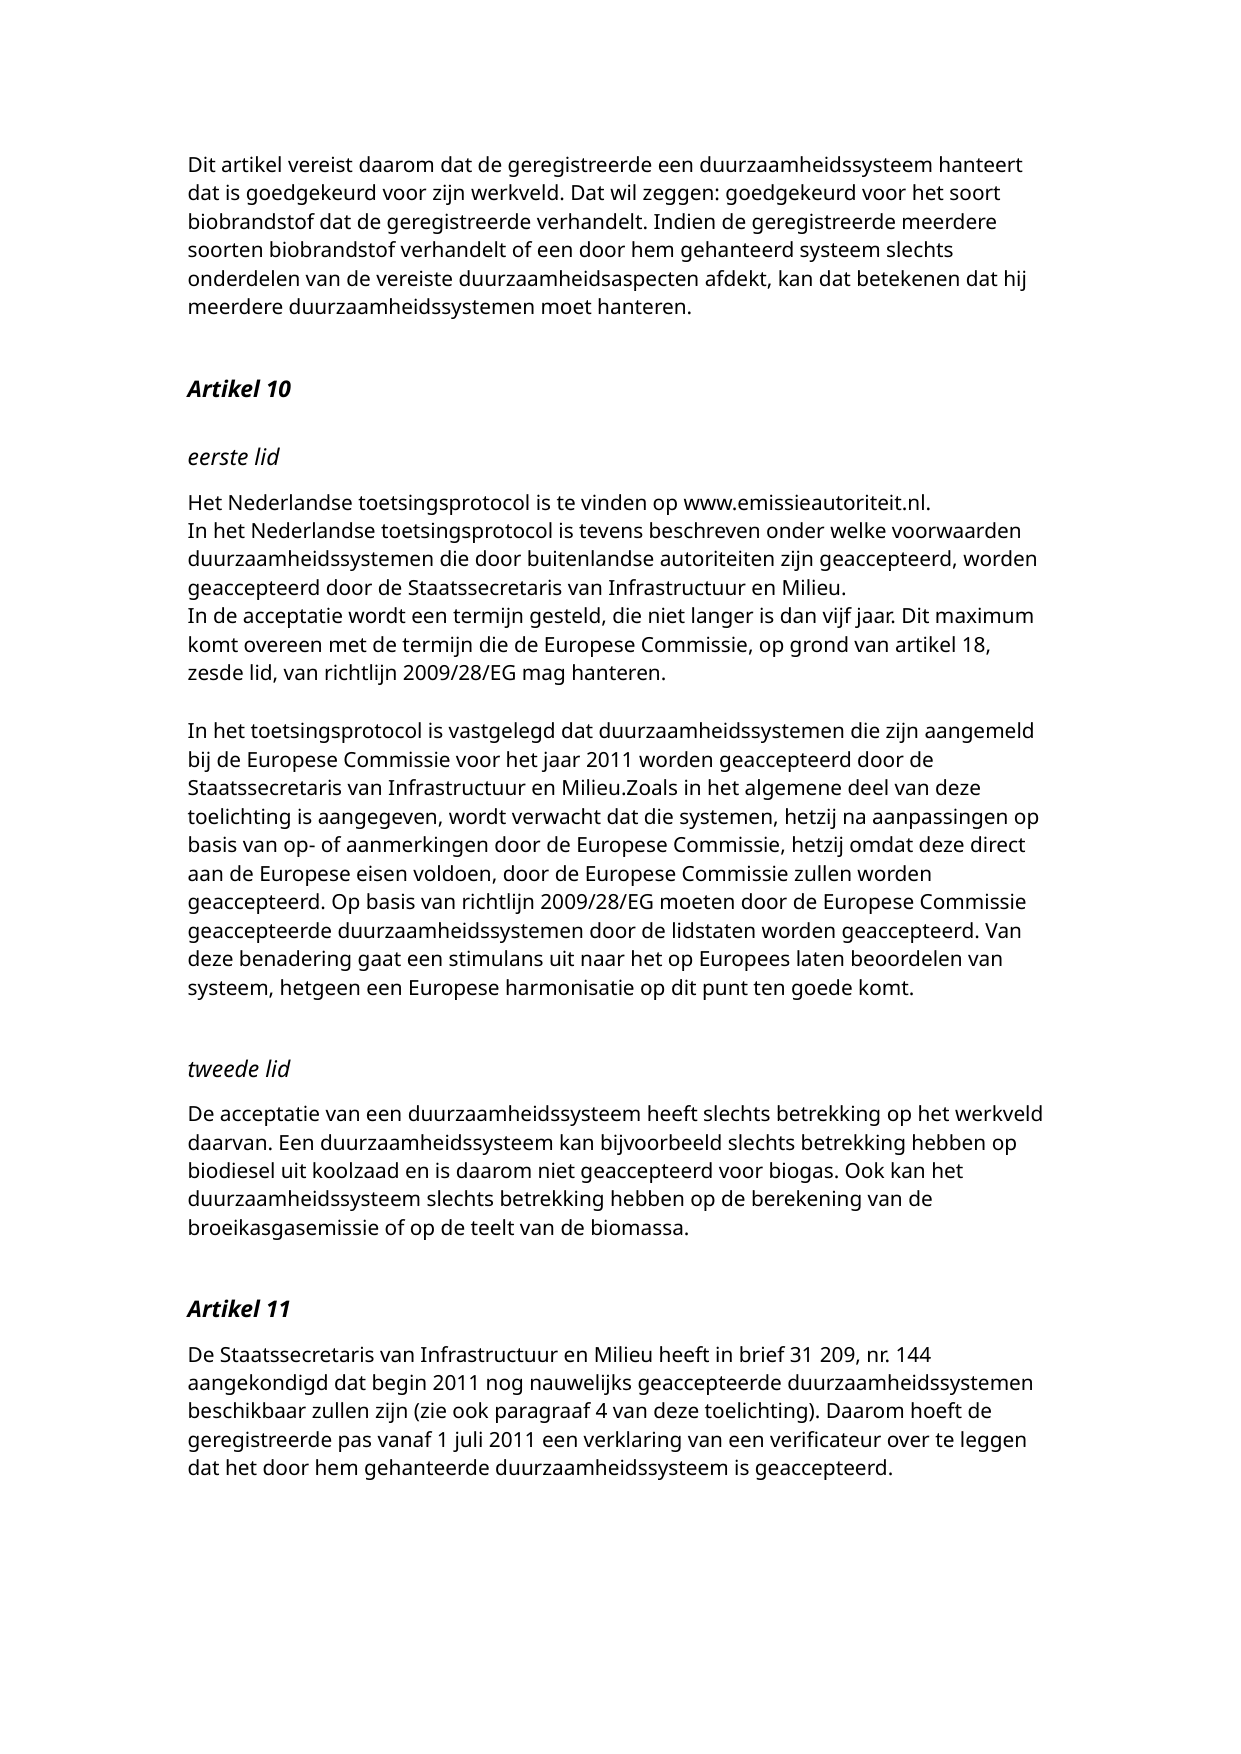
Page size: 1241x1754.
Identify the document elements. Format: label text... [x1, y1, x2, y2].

text Dit artikel vereist daarom dat de geregistreerde een duurzaamheidssysteem hanteert dat is goedgekeurd voor zijn werkveld. Dat wil zeggen: goedgekeurd voor het soort biobrandstof dat de geregistreerde verhandelt. Indien de geregistreerde meerdere soorten biobrandstof verhandelt of een door hem gehanteerd systeem slechts onderdelen van de vereiste duurzaamheidsaspecten afdekt, kan dat betekenen dat hij meerdere duurzaamheidssystemen moet hanteren. [187, 150, 1053, 321]
subtitle Artikel 10 [187, 373, 1053, 404]
text In het Nederlandse toetsingsprotocol is tevens beschreven onder welke voorwaarden duurzaamheidssystemen die door buitenlandse autoriteiten zijn geaccepteerd, worden geaccepteerd door de Staatssecretaris van Infrastructuur en Milieu. [187, 516, 1053, 601]
text De acceptatie van een duurzaamheidssysteem heeft slechts betrekking op het werkveld daarvan. Een duurzaamheidssysteem kan bijvoorbeeld slechts betrekking hebben op biodiesel uit koolzaad en is daarom niet geaccepteerd voor biogas. Ook kan het duurzaamheidssysteem slechts betrekking hebben op de berekening van de broeikasgasemissie of op de teelt van de biomassa. [187, 1099, 1053, 1241]
text In het toetsingsprotocol is vastgelegd dat duurzaamheidssystemen die zijn aangemeld bij de Europese Commissie voor het jaar 2011 worden geaccepteerd door de Staatssecretaris van Infrastructuur en Milieu.Zoals in het algemene deel van deze toelichting is aangegeven, wordt verwacht dat die systemen, hetzij na aanpassingen op basis van op- of aanmerkingen door de Europese Commissie, hetzij omdat deze direct aan de Europese eisen voldoen, door de Europese Commissie zullen worden geaccepteerd. Op basis van richtlijn 2009/28/EG moeten door de Europese Commissie geaccepteerde duurzaamheidssystemen door de lidstaten worden geaccepteerd. Van deze benadering gaat een stimulans uit naar het op Europees laten beoordelen van systeem, hetgeen een Europese harmonisatie op dit punt ten goede komt. [187, 717, 1053, 1001]
subtitle eerste lid [187, 441, 1053, 473]
text De Staatssecretaris van Infrastructuur en Milieu heeft in brief 31 209, nr. 144 aangekondigd dat begin 2011 nog nauwelijks geaccepteerde duurzaamheidssystemen beschikbaar zullen zijn (zie ook paragraaf 4 van deze toelichting). Daarom hoeft de geregistreerde pas vanaf 1 juli 2011 een verklaring van een verificateur over te leggen dat het door hem gehanteerde duurzaamheidssysteem is geaccepteerd. [187, 1340, 1053, 1482]
text Het Nederlandse toetsingsprotocol is te vinden op www.emissieautoriteit.nl. [187, 488, 1053, 516]
subtitle Artikel 11 [187, 1293, 1053, 1325]
subtitle tweede lid [187, 1053, 1053, 1084]
text In de acceptatie wordt een termijn gesteld, die niet langer is dan vijf jaar. Dit maximum komt overeen met de termijn die de Europese Commissie, op grond van artikel 18, zesde lid, van richtlijn 2009/28/EG mag hanteren. [187, 601, 1053, 687]
